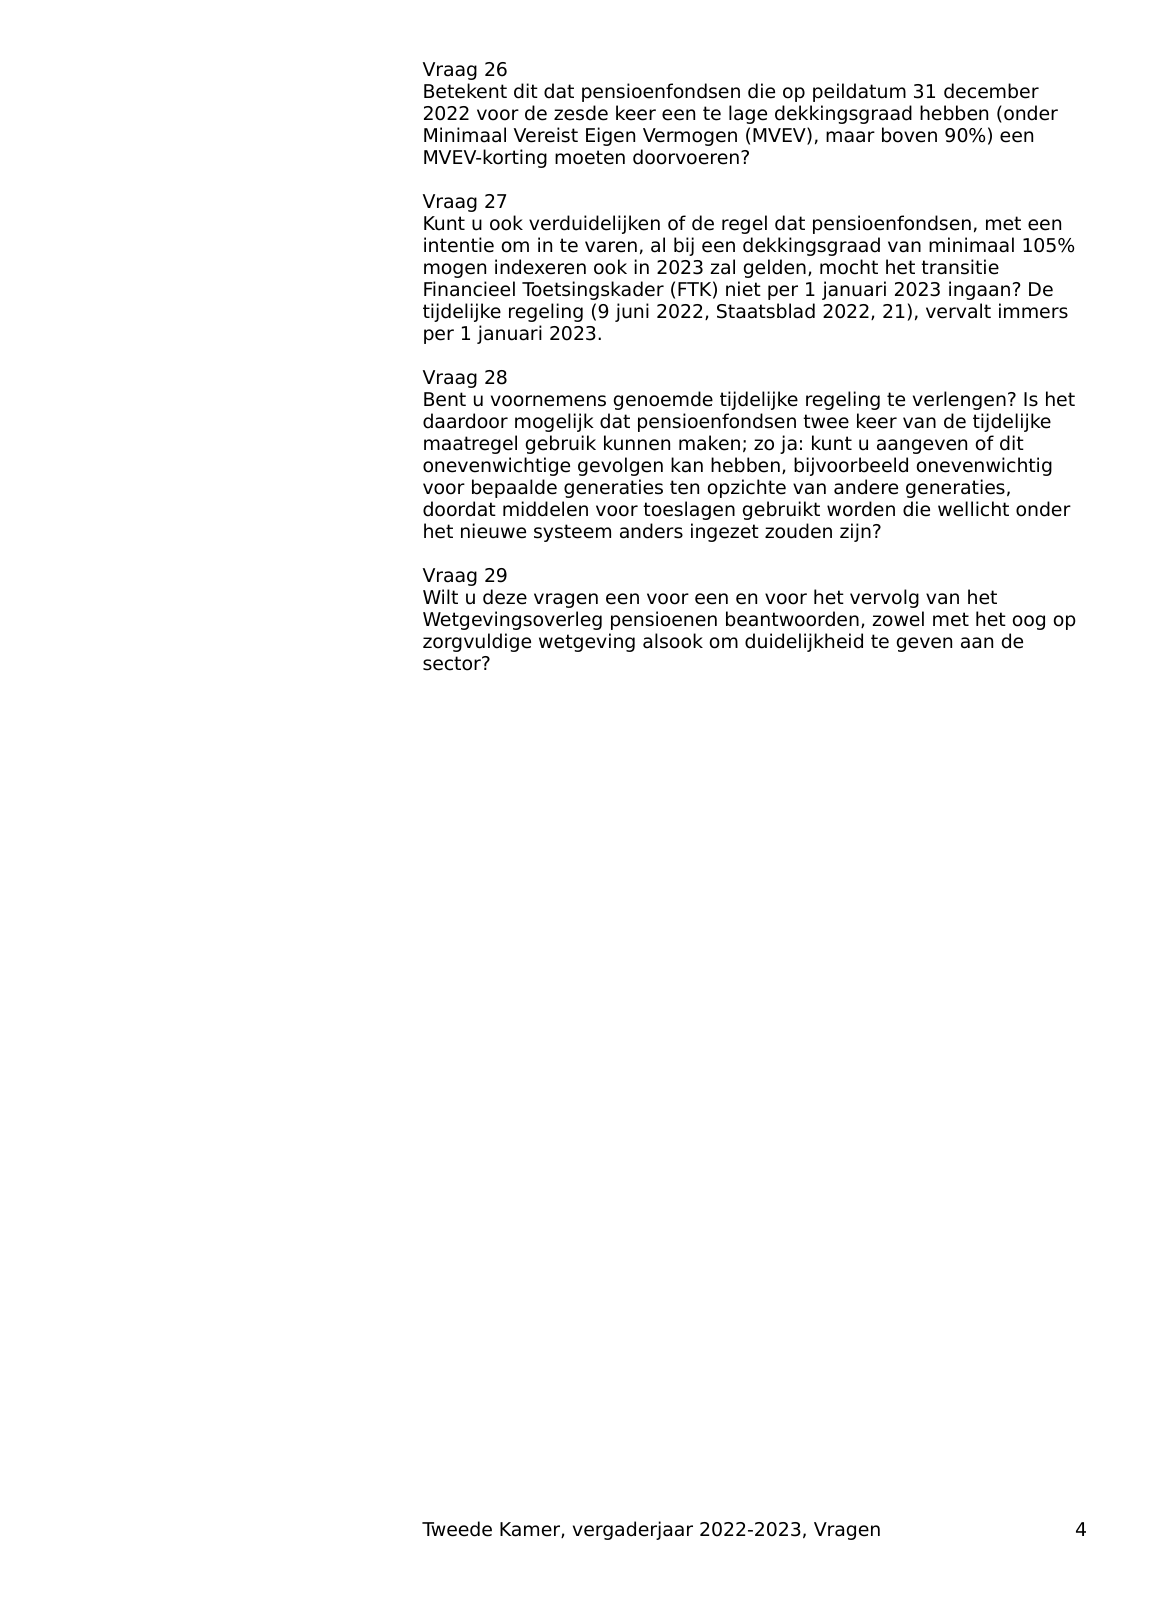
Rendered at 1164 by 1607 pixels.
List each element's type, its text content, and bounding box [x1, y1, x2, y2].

text Wilt u deze vragen een voor een en voor het vervolg van het Wetgevingsoverleg pensioenen beantwoorden, zowel met het oog op zorgvuldige wetgeving alsook om duidelijkheid te geven aan de sector? [422, 587, 1087, 675]
text Bent u voornemens genoemde tijdelijke regeling te verlengen? Is het daardoor mogelijk dat pensioenfondsen twee keer van de tijdelijke maatregel gebruik kunnen maken; zo ja: kunt u aangeven of dit onevenwichtige gevolgen kan hebben, bijvoorbeeld onevenwichtig voor bepaalde generaties ten opzichte van andere generaties, doordat middelen voor toeslagen gebruikt worden die wellicht onder het nieuwe systeem anders ingezet zouden zijn? [422, 389, 1087, 543]
text Vraag 29 [422, 565, 1087, 587]
text Vraag 26 [422, 59, 1087, 81]
text Vraag 27 [422, 191, 1087, 213]
text Betekent dit dat pensioenfondsen die op peildatum 31 december 2022 voor de zesde keer een te lage dekkingsgraad hebben (onder Minimaal Vereist Eigen Vermogen (MVEV), maar boven 90%) een MVEV-korting moeten doorvoeren? [422, 81, 1087, 169]
text Kunt u ook verduidelijken of de regel dat pensioenfondsen, met een intentie om in te varen, al bij een dekkingsgraad van minimaal 105% mogen indexeren ook in 2023 zal gelden, mocht het transitie Financieel Toetsingskader (FTK) niet per 1 januari 2023 ingaan? De tijdelijke regeling (9 juni 2022, Staatsblad 2022, 21), vervalt immers per 1 januari 2023. [422, 213, 1087, 345]
text Vraag 28 [422, 367, 1087, 389]
